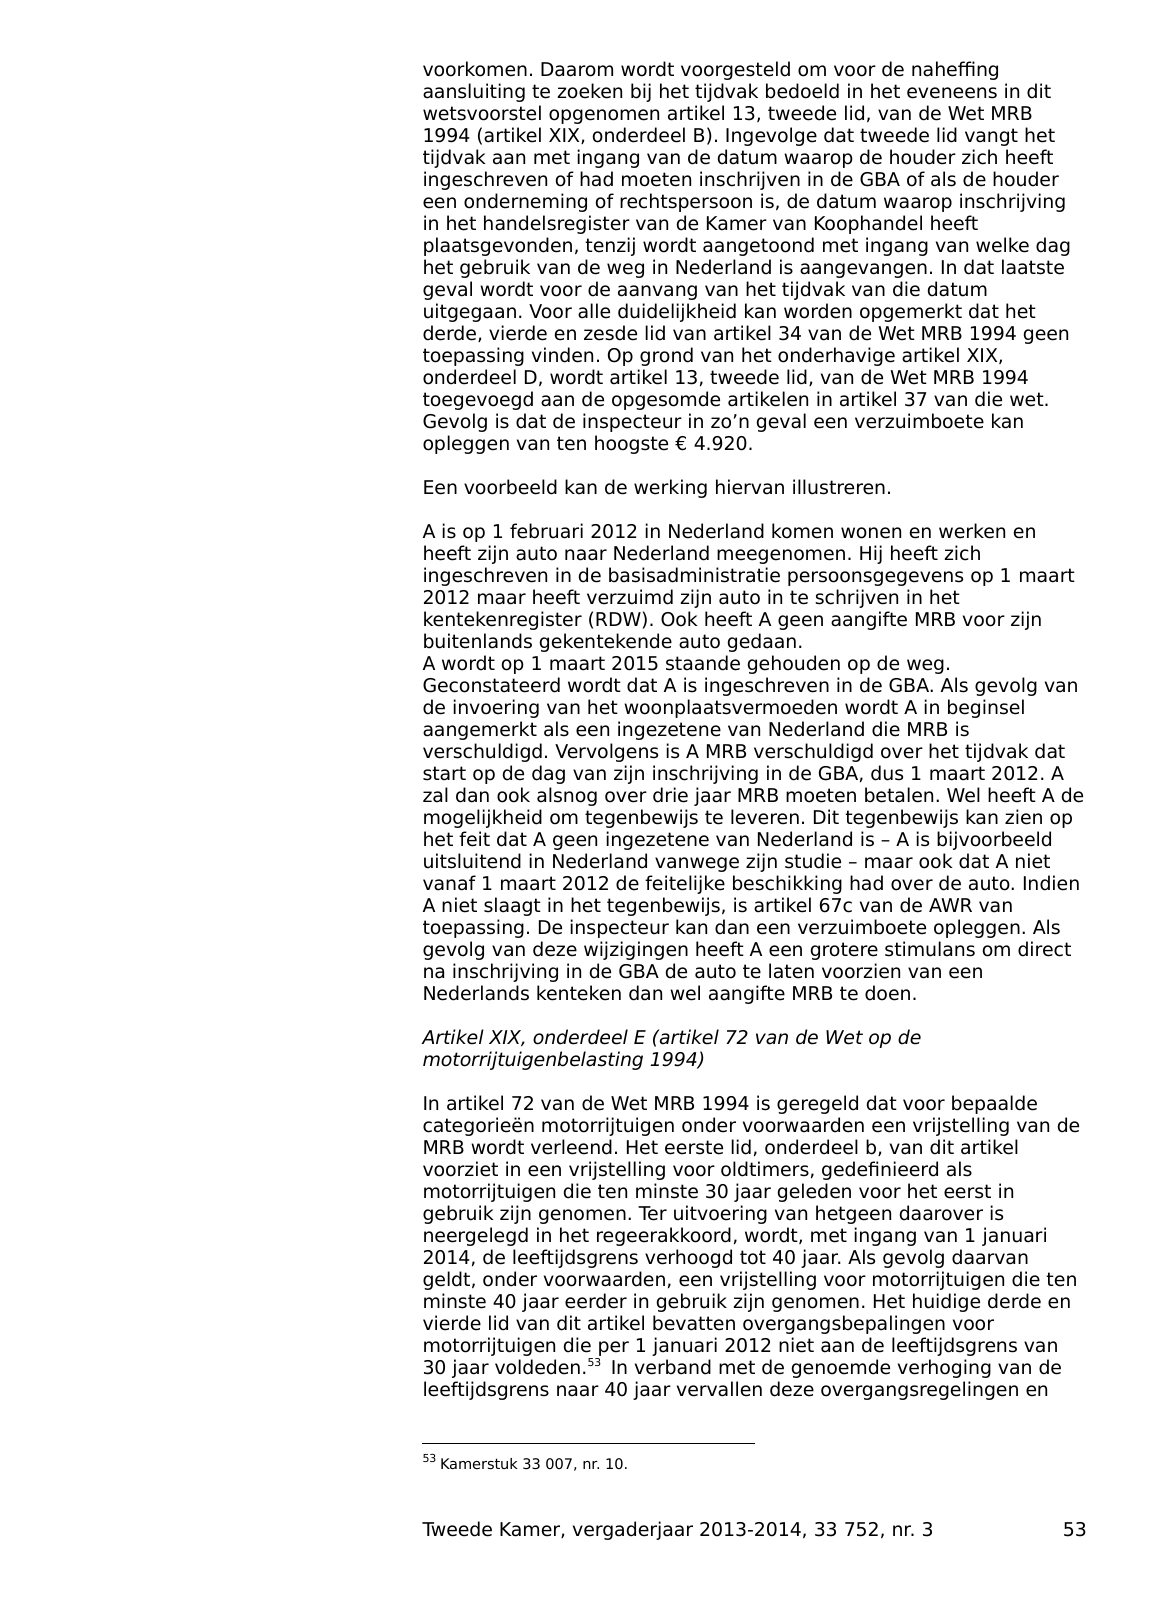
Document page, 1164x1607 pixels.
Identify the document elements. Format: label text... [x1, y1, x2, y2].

text Een voorbeeld kan de werking hiervan illustreren. [422, 477, 1087, 499]
text In artikel 72 van de Wet MRB 1994 is geregeld dat voor bepaalde categorieën motorrijtuigen onder voorwaarden een vrijstelling van de MRB wordt verleend. Het eerste lid, onderdeel b, van dit artikel voorziet in een vrijstelling voor oldtimers, gedefinieerd als motorrijtuigen die ten minste 30 jaar geleden voor het eerst in gebruik zijn genomen. Ter uitvoering van hetgeen daarover is neergelegd in het regeerakkoord, wordt, met ingang van 1 januari 2014, de leeftijdsgrens verhoogd tot 40 jaar. Als gevolg daarvan geldt, onder voorwaarden, een vrijstelling voor motorrijtuigen die ten minste 40 jaar eerder in gebruik zijn genomen. Het huidige derde en vierde lid van dit artikel bevatten overgangsbepalingen voor motorrijtuigen die per 1 januari 2012 niet aan de leeftijdsgrens van 30 jaar voldeden. In verband met de genoemde verhoging van de leeftijdsgrens naar 40 jaar vervallen deze overgangsregelingen en [422, 1093, 1087, 1401]
text A wordt op 1 maart 2015 staande gehouden op de weg. Geconstateerd wordt dat A is ingeschreven in de GBA. Als gevolg van de invoering van het woonplaatsvermoeden wordt A in beginsel aangemerkt als een ingezetene van Nederland die MRB is verschuldigd. Vervolgens is A MRB verschuldigd over het tijdvak dat start op de dag van zijn inschrijving in de GBA, dus 1 maart 2012. A zal dan ook alsnog over drie jaar MRB moeten betalen. Wel heeft A de mogelijkheid om tegenbewijs te leveren. Dit tegenbewijs kan zien op het feit dat A geen ingezetene van Nederland is – A is bijvoorbeeld uitsluitend in Nederland vanwege zijn studie – maar ook dat A niet vanaf 1 maart 2012 de feitelijke beschikking had over de auto. Indien A niet slaagt in het tegenbewijs, is artikel 67c van de AWR van toepassing. De inspecteur kan dan een verzuimboete opleggen. Als gevolg van deze wijzigingen heeft A een grotere stimulans om direct na inschrijving in de GBA de auto te laten voorzien van een Nederlands kenteken dan wel aangifte MRB te doen. [422, 653, 1087, 1004]
subtitle Artikel XIX, onderdeel E (artikel 72 van de Wet op de motorrijtuigenbelasting 1994) [422, 1027, 1087, 1071]
text A is op 1 februari 2012 in Nederland komen wonen en werken en heeft zijn auto naar Nederland meegenomen. Hij heeft zich ingeschreven in de basisadministratie persoonsgegevens op 1 maart 2012 maar heeft verzuimd zijn auto in te schrijven in het kentekenregister (RDW). Ook heeft A geen aangifte MRB voor zijn buitenlands gekentekende auto gedaan. [422, 521, 1087, 653]
text voorkomen. Daarom wordt voorgesteld om voor de naheffing aansluiting te zoeken bij het tijdvak bedoeld in het eveneens in dit wetsvoorstel opgenomen artikel 13, tweede lid, van de Wet MRB 1994 (artikel XIX, onderdeel B). Ingevolge dat tweede lid vangt het tijdvak aan met ingang van de datum waarop de houder zich heeft ingeschreven of had moeten inschrijven in de GBA of als de houder een onderneming of rechtspersoon is, de datum waarop inschrijving in het handelsregister van de Kamer van Koophandel heeft plaatsgevonden, tenzij wordt aangetoond met ingang van welke dag het gebruik van de weg in Nederland is aangevangen. In dat laatste geval wordt voor de aanvang van het tijdvak van die datum uitgegaan. Voor alle duidelijkheid kan worden opgemerkt dat het derde, vierde en zesde lid van artikel 34 van de Wet MRB 1994 geen toepassing vinden. Op grond van het onderhavige artikel XIX, onderdeel D, wordt artikel 13, tweede lid, van de Wet MRB 1994 toegevoegd aan de opgesomde artikelen in artikel 37 van die wet. Gevolg is dat de inspecteur in zo’n geval een verzuimboete kan opleggen van ten hoogste € 4.920. [422, 59, 1087, 455]
text Kamerstuk 33 007, nr. 10. [422, 1452, 1087, 1474]
